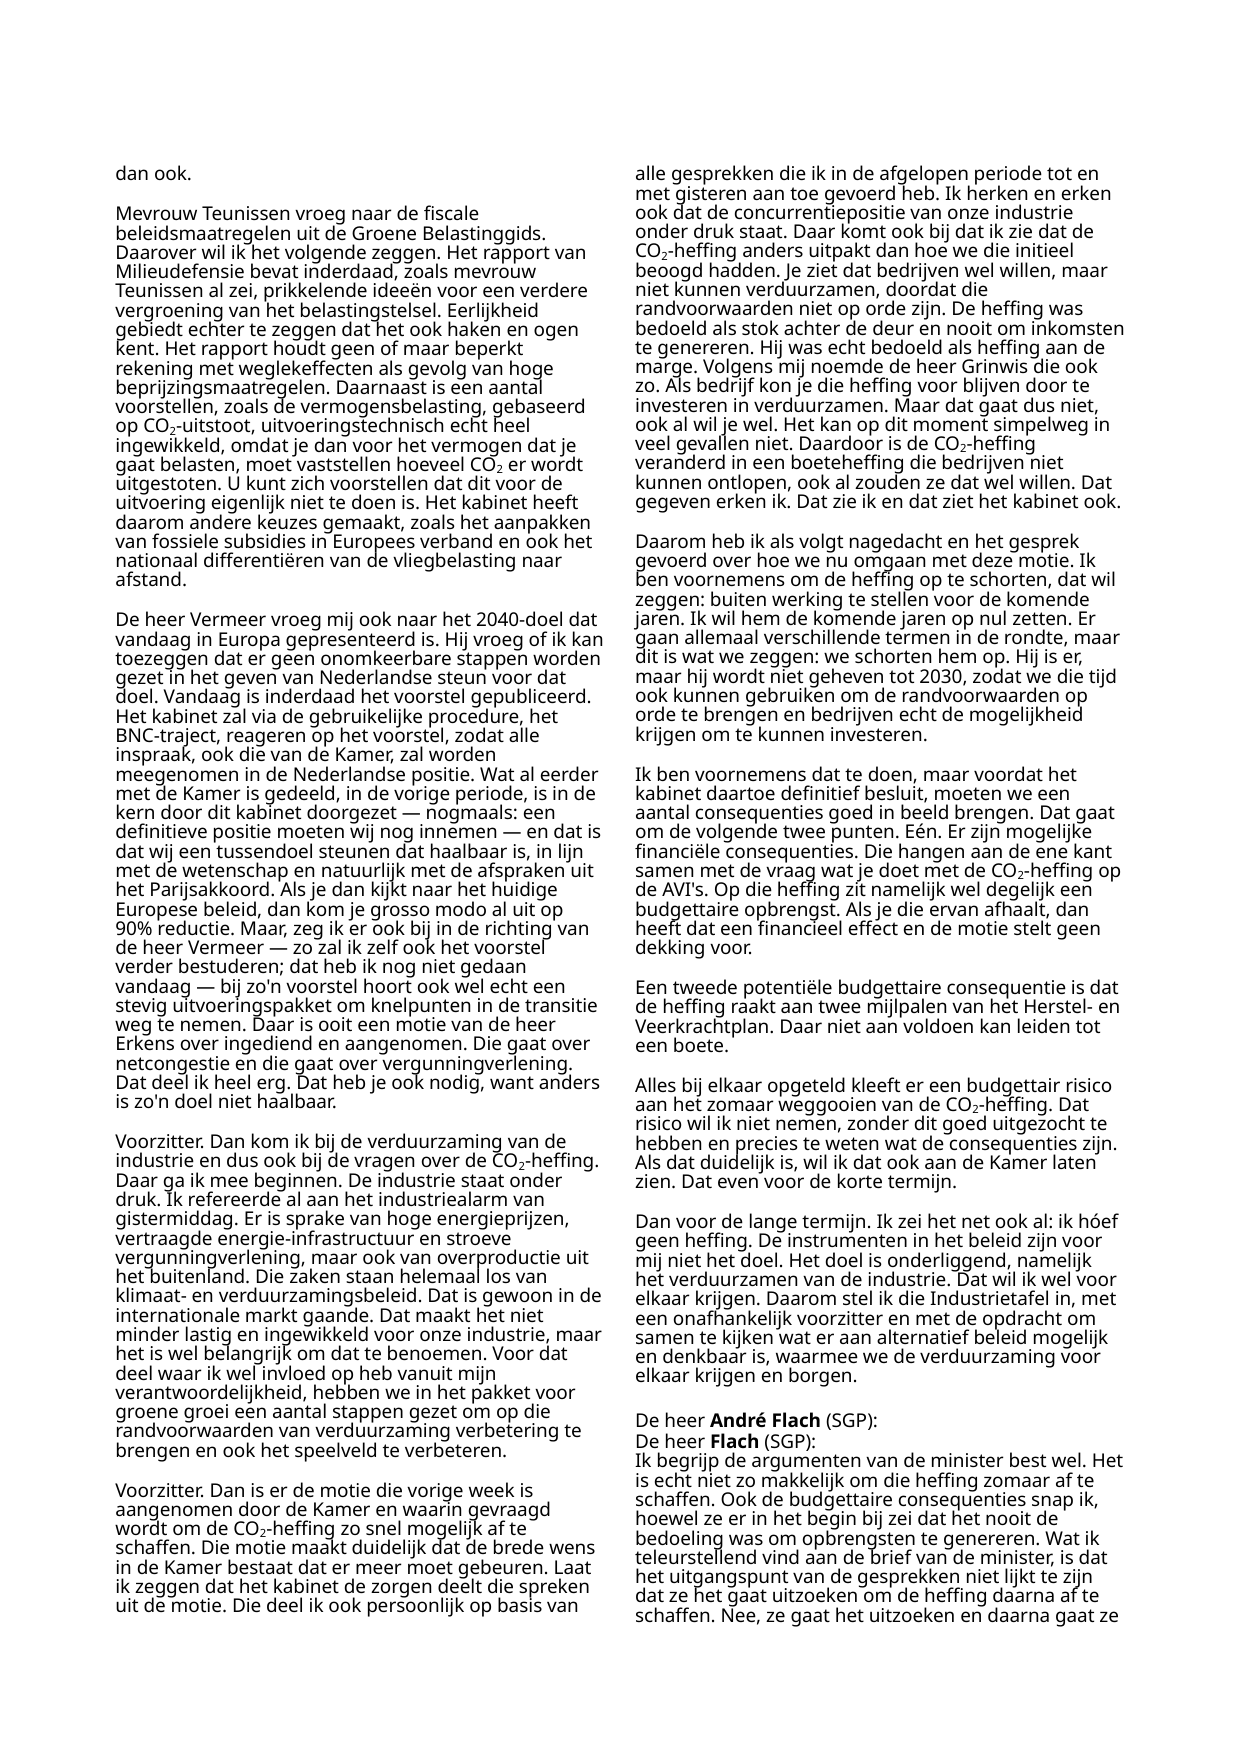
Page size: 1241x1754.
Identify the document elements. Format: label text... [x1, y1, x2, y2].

text De heer Vermeer vroeg mij ook naar het 2040-doel dat vandaag in Europa gepresenteerd is. Hij vroeg of ik kan toezeggen dat er geen onomkeerbare stappen worden gezet in het geven van Nederlandse steun voor dat doel. Vandaag is inderdaad het voorstel gepubliceerd. Het kabinet zal via de gebruikelijke procedure, het BNC-traject, reageren op het voorstel, zodat alle inspraak, ook die van de Kamer, zal worden meegenomen in de Nederlandse positie. Wat al eerder met de Kamer is gedeeld, in de vorige periode, is in de kern door dit kabinet doorgezet — nogmaals: een definitieve positie moeten wij nog innemen — en dat is dat wij een tussendoel steunen dat haalbaar is, in lijn met de wetenschap en natuurlijk met de afspraken uit het Parijsakkoord. Als je dan kijkt naar het huidige Europese beleid, dan kom je grosso modo al uit op 90% reductie. Maar, zeg ik er ook bij in de richting van de heer Vermeer — zo zal ik zelf ook het voorstel verder bestuderen; dat heb ik nog niet gedaan vandaag — bij zo'n voorstel hoort ook wel echt een stevig uitvoeringspakket om knelpunten in de transitie weg te nemen. Daar is ooit een motie van de heer Erkens over ingediend en aangenomen. Die gaat over netcongestie en die gaat over vergunningverlening. Dat deel ik heel erg. Dat heb je ook nodig, want anders is zo'n doel niet haalbaar. [115, 611, 605, 1112]
text dan ook. [115, 165, 605, 184]
text Mevrouw Teunissen vroeg naar de fiscale beleidsmaatregelen uit de Groene Belastinggids. Daarover wil ik het volgende zeggen. Het rapport van Milieudefensie bevat inderdaad, zoals mevrouw Teunissen al zei, prikkelende ideeën voor een verdere vergroening van het belastingstelsel. Eerlijkheid gebiedt echter te zeggen dat het ook haken en ogen kent. Het rapport houdt geen of maar beperkt rekening met weglekeffecten als gevolg van hoge beprijzingsmaatregelen. Daarnaast is een aantal voorstellen, zoals de vermogensbelasting, gebaseerd op CO2-uitstoot, uitvoeringstechnisch echt heel ingewikkeld, omdat je dan voor het vermogen dat je gaat belasten, moet vaststellen hoeveel CO2 er wordt uitgestoten. U kunt zich voorstellen dat dit voor de uitvoering eigenlijk niet te doen is. Het kabinet heeft daarom andere keuzes gemaakt, zoals het aanpakken van fossiele subsidies in Europees verband en ook het nationaal differentiëren van de vliegbelasting naar afstand. [115, 205, 605, 591]
text Ik begrijp de argumenten van de minister best wel. Het is echt niet zo makkelijk om die heffing zomaar af te schaffen. Ook de budgettaire consequenties snap ik, hoewel ze er in het begin bij zei dat het nooit de bedoeling was om opbrengsten te genereren. Wat ik teleurstellend vind aan de brief van de minister, is dat het uitgangspunt van de gesprekken niet lijkt te zijn dat ze het gaat uitzoeken om de heffing daarna af te schaffen. Nee, ze gaat het uitzoeken en daarna gaat ze [635, 1452, 1125, 1626]
text Een tweede potentiële budgettaire consequentie is dat de heffing raakt aan twee mijlpalen van het Herstel- en Veerkrachtplan. Daar niet aan voldoen kan leiden tot een boete. [635, 979, 1125, 1056]
text alle gesprekken die ik in de afgelopen periode tot en met gisteren aan toe gevoerd heb. Ik herken en erken ook dat de concurrentiepositie van onze industrie onder druk staat. Daar komt ook bij dat ik zie dat de CO2-heffing anders uitpakt dan hoe we die initieel beoogd hadden. Je ziet dat bedrijven wel willen, maar niet kunnen verduurzamen, doordat die randvoorwaarden niet op orde zijn. De heffing was bedoeld als stok achter de deur en nooit om inkomsten te genereren. Hij was echt bedoeld als heffing aan de marge. Volgens mij noemde de heer Grinwis die ook zo. Als bedrijf kon je die heffing voor blijven door te investeren in verduurzamen. Maar dat gaat dus niet, ook al wil je wel. Het kan op dit moment simpelweg in veel gevallen niet. Daardoor is de CO2-heffing veranderd in een boeteheffing die bedrijven niet kunnen ontlopen, ook al zouden ze dat wel willen. Dat gegeven erken ik. Dat zie ik en dat ziet het kabinet ook. [635, 165, 1125, 512]
text Dan voor de lange termijn. Ik zei het net ook al: ik hóef geen heffing. De instrumenten in het beleid zijn voor mij niet het doel. Het doel is onderliggend, namelijk het verduurzamen van de industrie. Dat wil ik wel voor elkaar krijgen. Daarom stel ik die Industrietafel in, met een onafhankelijk voorzitter en met de opdracht om samen te kijken wat er aan alternatief beleid mogelijk en denkbaar is, waarmee we de verduurzaming voor elkaar krijgen en borgen. [635, 1213, 1125, 1387]
text Voorzitter. Dan kom ik bij de verduurzaming van de industrie en dus ook bij de vragen over de CO2-heffing. Daar ga ik mee beginnen. De industrie staat onder druk. Ik refereerde al aan het industriealarm van gistermiddag. Er is sprake van hoge energieprijzen, vertraagde energie-infrastructuur en stroeve vergunningverlening, maar ook van overproductie uit het buitenland. Die zaken staan helemaal los van klimaat- en verduurzamingsbeleid. Dat is gewoon in de internationale markt gaande. Dat maakt het niet minder lastig en ingewikkeld voor onze industrie, maar het is wel belangrijk om dat te benoemen. Voor dat deel waar ik wel invloed op heb vanuit mijn verantwoordelijkheid, hebben we in het pakket voor groene groei een aantal stappen gezet om op die randvoorwaarden van verduurzaming verbetering te brengen en ook het speelveld te verbeteren. [115, 1133, 605, 1461]
text Ik ben voornemens dat te doen, maar voordat het kabinet daartoe definitief besluit, moeten we een aantal consequenties goed in beeld brengen. Dat gaat om de volgende twee punten. Eén. Er zijn mogelijke financiële consequenties. Die hangen aan de ene kant samen met de vraag wat je doet met de CO2-heffing op de AVI's. Op die heffing zit namelijk wel degelijk een budgettaire opbrengst. Als je die ervan afhaalt, dan heeft dat een financieel effect en de motie stelt geen dekking voor. [635, 766, 1125, 958]
text Alles bij elkaar opgeteld kleeft er een budgettair risico aan het zomaar weggooien van de CO2-heffing. Dat risico wil ik niet nemen, zonder dit goed uitgezocht te hebben en precies te weten wat de consequenties zijn. Als dat duidelijk is, wil ik dat ook aan de Kamer laten zien. Dat even voor de korte termijn. [635, 1077, 1125, 1192]
text Voorzitter. Dan is er de motie die vorige week is aangenomen door de Kamer en waarin gevraagd wordt om de CO2-heffing zo snel mogelijk af te schaffen. Die motie maakt duidelijk dat de brede wens in de Kamer bestaat dat er meer moet gebeuren. Laat ik zeggen dat het kabinet de zorgen deelt die spreken uit de motie. Die deel ik ook persoonlijk op basis van [115, 1482, 605, 1616]
text De heer Flach (SGP): [635, 1433, 1125, 1452]
text Daarom heb ik als volgt nagedacht en het gesprek gevoerd over hoe we nu omgaan met deze motie. Ik ben voornemens om de heffing op te schorten, dat wil zeggen: buiten werking te stellen voor de komende jaren. Ik wil hem de komende jaren op nul zetten. Er gaan allemaal verschillende termen in de rondte, maar dit is wat we zeggen: we schorten hem op. Hij is er, maar hij wordt niet geheven tot 2030, zodat we die tijd ook kunnen gebruiken om de randvoorwaarden op orde te brengen en bedrijven echt de mogelijkheid krijgen om te kunnen investeren. [635, 533, 1125, 745]
text De heer André Flach (SGP): [635, 1407, 1125, 1433]
